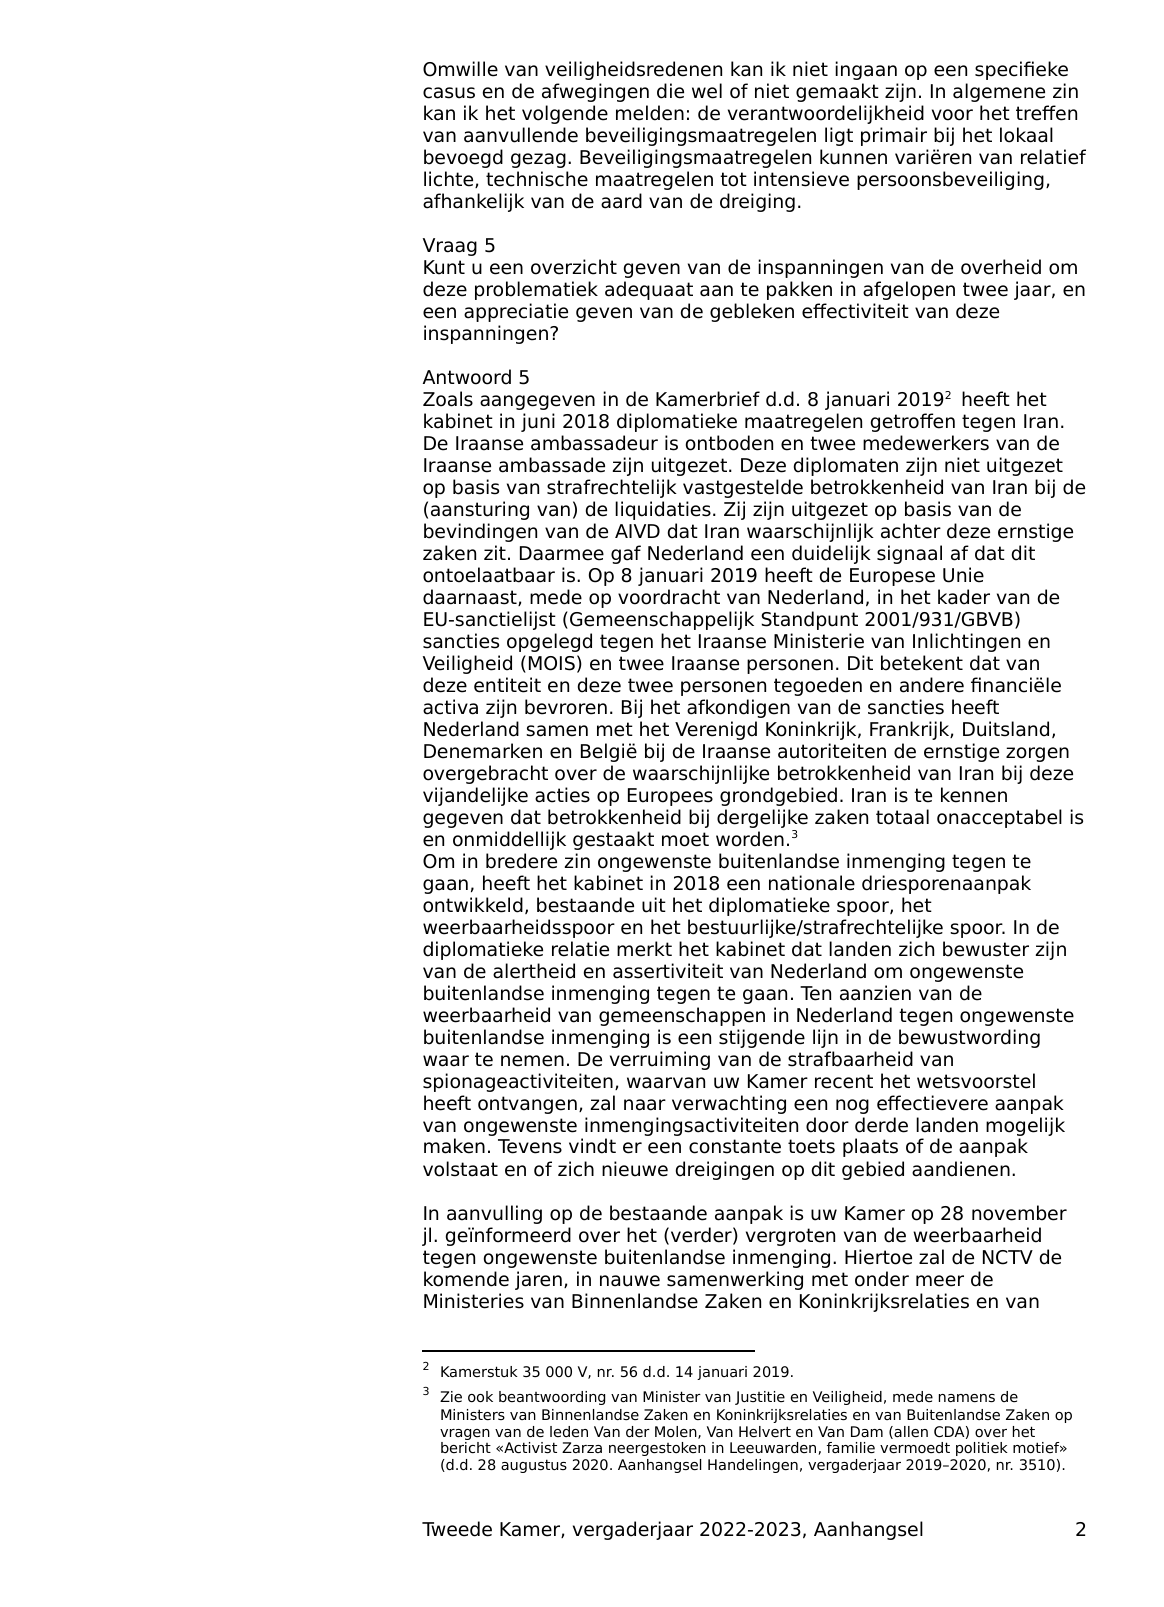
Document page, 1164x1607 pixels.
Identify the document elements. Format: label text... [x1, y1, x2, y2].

text Zie ook beantwoording van Minister van Justitie en Veiligheid, mede namens de Ministers van Binnenlandse Zaken en Koninkrijksrelaties en van Buitenlandse Zaken op vragen van de leden Van der Molen, Van Helvert en Van Dam (allen CDA) over het bericht «Activist Zarza neergestoken in Leeuwarden, familie vermoedt politiek motief» (d.d. 28 augustus 2020. Aanhangsel Handelingen, vergaderjaar 2019–2020, nr. 3510). [422, 1385, 1087, 1474]
text Kamerstuk 35 000 V, nr. 56 d.d. 14 januari 2019. [422, 1360, 1087, 1382]
text Vraag 5 [422, 235, 1087, 257]
text Om in bredere zin ongewenste buitenlandse inmenging tegen te gaan, heeft het kabinet in 2018 een nationale driesporenaanpak ontwikkeld, bestaande uit het diplomatieke spoor, het weerbaarheidsspoor en het bestuurlijke/strafrechtelijke spoor. In de diplomatieke relatie merkt het kabinet dat landen zich bewuster zijn van de alertheid en assertiviteit van Nederland om ongewenste buitenlandse inmenging tegen te gaan. Ten aanzien van de weerbaarheid van gemeenschappen in Nederland tegen ongewenste buitenlandse inmenging is een stijgende lijn in de bewustwording waar te nemen. De verruiming van de strafbaarheid van spionageactiviteiten, waarvan uw Kamer recent het wetsvoorstel heeft ontvangen, zal naar verwachting een nog effectievere aanpak van ongewenste inmengingsactiviteiten door derde landen mogelijk maken. Tevens vindt er een constante toets plaats of de aanpak volstaat en of zich nieuwe dreigingen op dit gebied aandienen. [422, 851, 1087, 1180]
text In aanvulling op de bestaande aanpak is uw Kamer op 28 november jl. geïnformeerd over het (verder) vergroten van de weerbaarheid tegen ongewenste buitenlandse inmenging. Hiertoe zal de NCTV de komende jaren, in nauwe samenwerking met onder meer de Ministeries van Binnenlandse Zaken en Koninkrijksrelaties en van [422, 1203, 1087, 1312]
text Zoals aangegeven in de Kamerbrief d.d. 8 januari 2019 heeft het kabinet in juni 2018 diplomatieke maatregelen getroffen tegen Iran. De Iraanse ambassadeur is ontboden en twee medewerkers van de Iraanse ambassade zijn uitgezet. Deze diplomaten zijn niet uitgezet op basis van strafrechtelijk vastgestelde betrokkenheid van Iran bij de (aansturing van) de liquidaties. Zij zijn uitgezet op basis van de bevindingen van de AIVD dat Iran waarschijnlijk achter deze ernstige zaken zit. Daarmee gaf Nederland een duidelijk signaal af dat dit ontoelaatbaar is. Op 8 januari 2019 heeft de Europese Unie daarnaast, mede op voordracht van Nederland, in het kader van de EU-sanctielijst (Gemeenschappelijk Standpunt 2001/931/GBVB) sancties opgelegd tegen het Iraanse Ministerie van Inlichtingen en Veiligheid (MOIS) en twee Iraanse personen. Dit betekent dat van deze entiteit en deze twee personen tegoeden en andere financiële activa zijn bevroren. Bij het afkondigen van de sancties heeft Nederland samen met het Verenigd Koninkrijk, Frankrijk, Duitsland, Denemarken en België bij de Iraanse autoriteiten de ernstige zorgen overgebracht over de waarschijnlijke betrokkenheid van Iran bij deze vijandelijke acties op Europees grondgebied. Iran is te kennen gegeven dat betrokkenheid bij dergelijke zaken totaal onacceptabel is en onmiddellijk gestaakt moet worden. [422, 389, 1087, 851]
text Antwoord 5 [422, 367, 1087, 389]
text Kunt u een overzicht geven van de inspanningen van de overheid om deze problematiek adequaat aan te pakken in afgelopen twee jaar, en een appreciatie geven van de gebleken effectiviteit van deze inspanningen? [422, 257, 1087, 345]
text Omwille van veiligheidsredenen kan ik niet ingaan op een specifieke casus en de afwegingen die wel of niet gemaakt zijn. In algemene zin kan ik het volgende melden: de verantwoordelijkheid voor het treffen van aanvullende beveiligingsmaatregelen ligt primair bij het lokaal bevoegd gezag. Beveiligingsmaatregelen kunnen variëren van relatief lichte, technische maatregelen tot intensieve persoonsbeveiliging, afhankelijk van de aard van de dreiging. [422, 59, 1087, 213]
